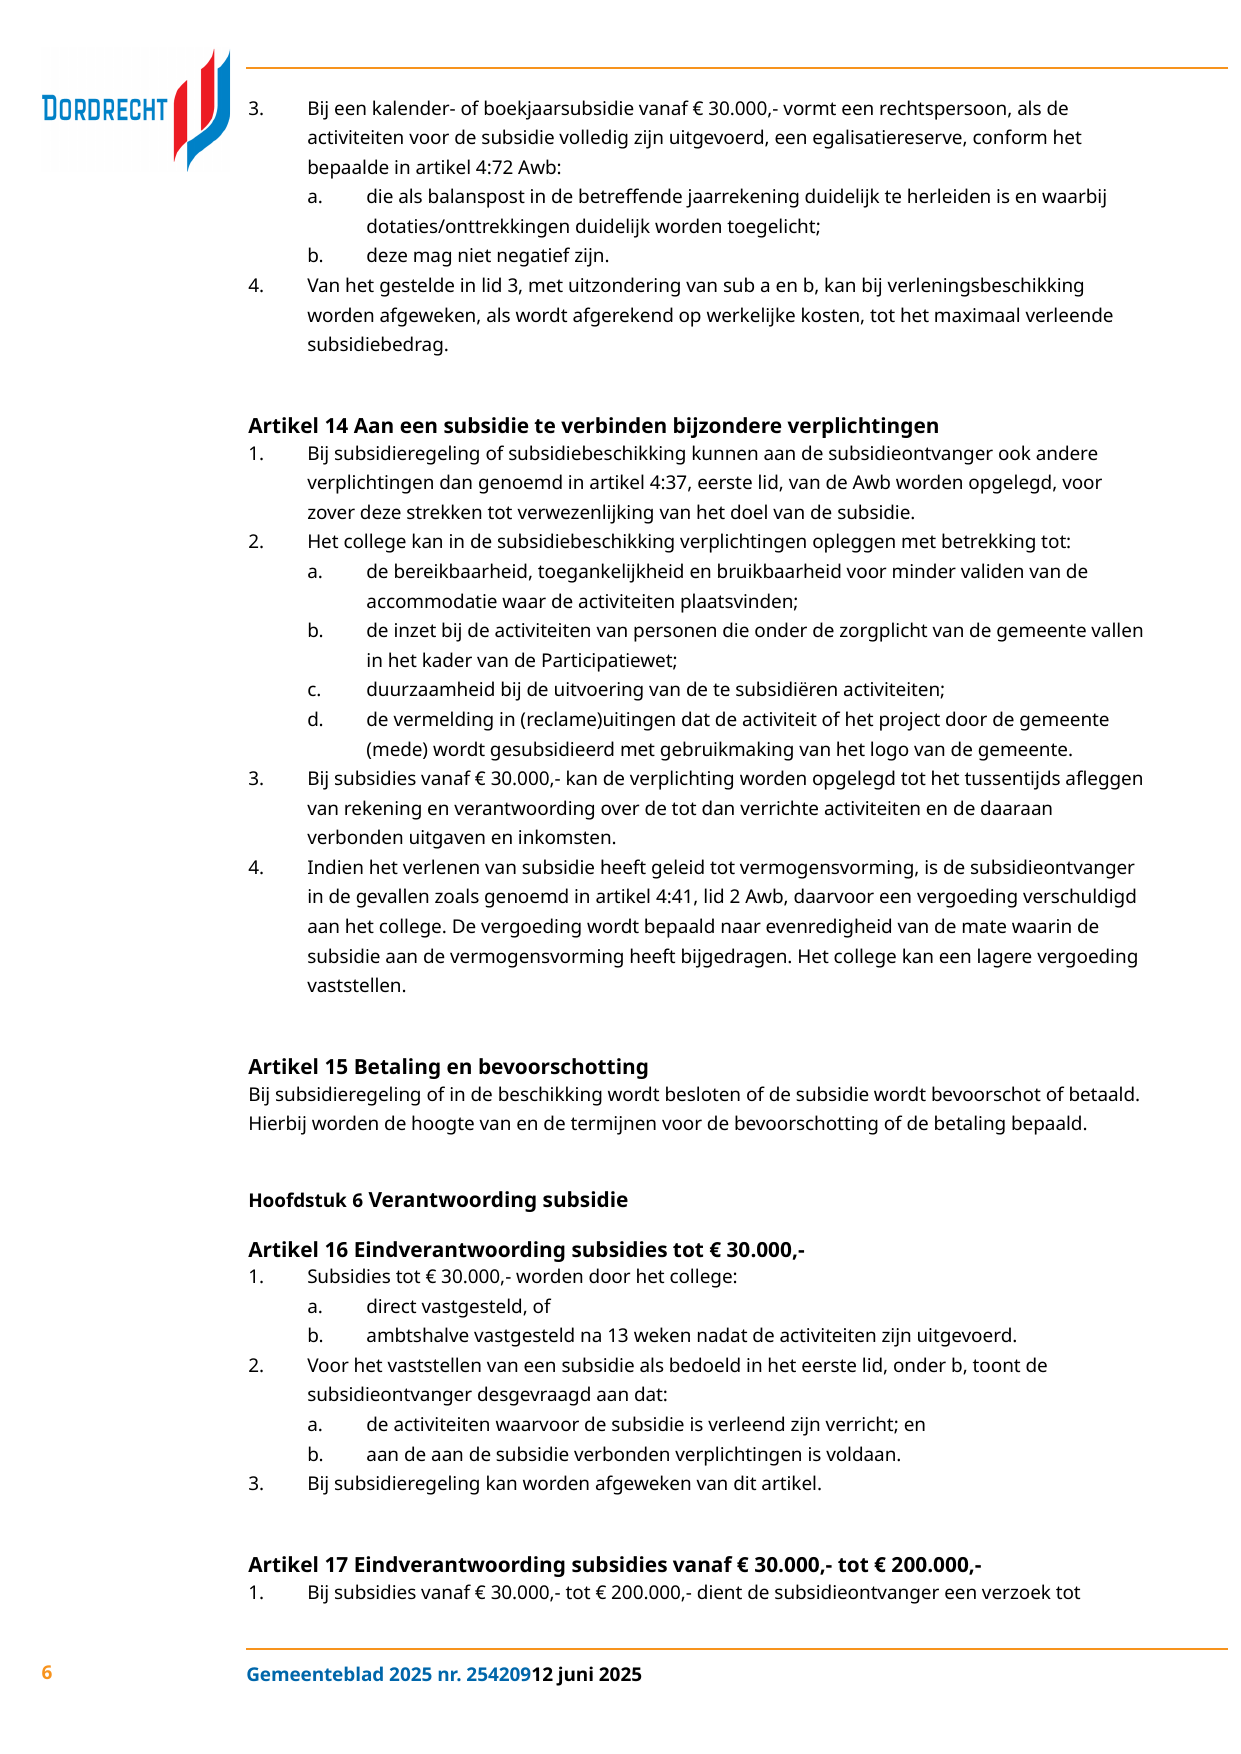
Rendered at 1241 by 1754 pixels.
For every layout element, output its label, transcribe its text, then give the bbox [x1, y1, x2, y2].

list Bij subsidies vanaf € 30.000,- tot € 200.000,- dient de subsidieontvanger een verzoek tot [248, 1579, 1152, 1604]
list de activiteiten waarvoor de subsidie is verleend zijn verricht; en [307, 1411, 1152, 1437]
list Voor het vaststellen van een subsidie als bedoeld in het eerste lid, onder b, toont de subsidieontvanger desgevraagd aan dat: [248, 1352, 1152, 1407]
list de bereikbaarheid, toegankelijkheid en bruikbaarheid voor minder validen van de accommodatie waar de activiteiten plaatsvinden; [307, 558, 1152, 613]
list Indien het verlenen van subsidie heeft geleid tot vermogensvorming, is de subsidieontvanger in de gevallen zoals genoemd in artikel 4:41, lid 2 Awb, daarvoor een vergoeding verschuldigd aan het college. De vergoeding wordt bepaald naar evenredigheid van de mate waarin de subsidie aan de vermogensvorming heeft bijgedragen. Het college kan een lagere vergoeding vaststellen. [248, 854, 1152, 998]
list Van het gestelde in lid 3, met uitzondering van sub a en b, kan bij verleningsbeschikking worden afgeweken, als wordt afgerekend op werkelijke kosten, tot het maximaal verleende subsidiebedrag. [248, 272, 1152, 357]
list de vermelding in (reclame)uitingen dat de activiteit of het project door de gemeente (mede) wordt gesubsidieerd met gebruikmaking van het logo van de gemeente. [307, 706, 1152, 761]
list deze mag niet negatief zijn. [307, 243, 1152, 268]
list Bij subsidies vanaf € 30.000,- kan de verplichting worden opgelegd tot het tussentijds afleggen van rekening en verantwoording over de tot dan verrichte activiteiten en de daaraan verbonden uitgaven en inkomsten. [248, 765, 1152, 850]
list Bij subsidieregeling of subsidiebeschikking kunnen aan de subsidieontvanger ook andere verplichtingen dan genoemd in artikel 4:37, eerste lid, van de Awb worden opgelegd, voor zover deze strekken tot verwezenlijking van het doel van de subsidie. [248, 440, 1152, 525]
list Bij een kalender- of boekjaarsubsidie vanaf € 30.000,- vormt een rechtspersoon, als de activiteiten voor de subsidie volledig zijn uitgevoerd, een egalisatiereserve, conform het bepaalde in artikel 4:72 Awb: [248, 95, 1152, 180]
list Subsidies tot € 30.000,- worden door het college: [248, 1263, 1152, 1289]
text Artikel 16 Eindverantwoording subsidies tot € 30.000,- [248, 1235, 1152, 1263]
picture [41, 47, 231, 172]
list aan de aan de subsidie verbonden verplichtingen is voldaan. [307, 1441, 1152, 1467]
list ambtshalve vastgesteld na 13 weken nadat de activiteiten zijn uitgevoerd. [307, 1322, 1152, 1348]
text Hoofdstuk 6 Verantwoording subsidie [248, 1186, 1152, 1214]
list Bij subsidieregeling kan worden afgeweken van dit artikel. [248, 1470, 1152, 1496]
list direct vastgesteld, of [307, 1293, 1152, 1319]
list duurzaamheid bij de uitvoering van de te subsidiëren activiteiten; [307, 677, 1152, 702]
text Artikel 17 Eindverantwoording subsidies vanaf € 30.000,- tot € 200.000,- [248, 1550, 1152, 1579]
text Bij subsidieregeling of in de beschikking wordt besloten of de subsidie wordt bevoorschot of betaald. Hierbij worden de hoogte van en de termijnen voor de bevoorschotting of de betaling bepaald. [248, 1081, 1152, 1136]
list die als balanspost in de betreffende jaarrekening duidelijk te herleiden is en waarbij dotaties/onttrekkingen duidelijk worden toegelicht; [307, 183, 1152, 239]
list Het college kan in de subsidiebeschikking verplichtingen opleggen met betrekking tot: [248, 529, 1152, 554]
text Artikel 14 Aan een subsidie te verbinden bijzondere verplichtingen [248, 411, 1152, 440]
text Artikel 15 Betaling en bevoorschotting [248, 1052, 1152, 1081]
list de inzet bij de activiteiten van personen die onder de zorgplicht van de gemeente vallen in het kader van de Participatiewet; [307, 617, 1152, 673]
